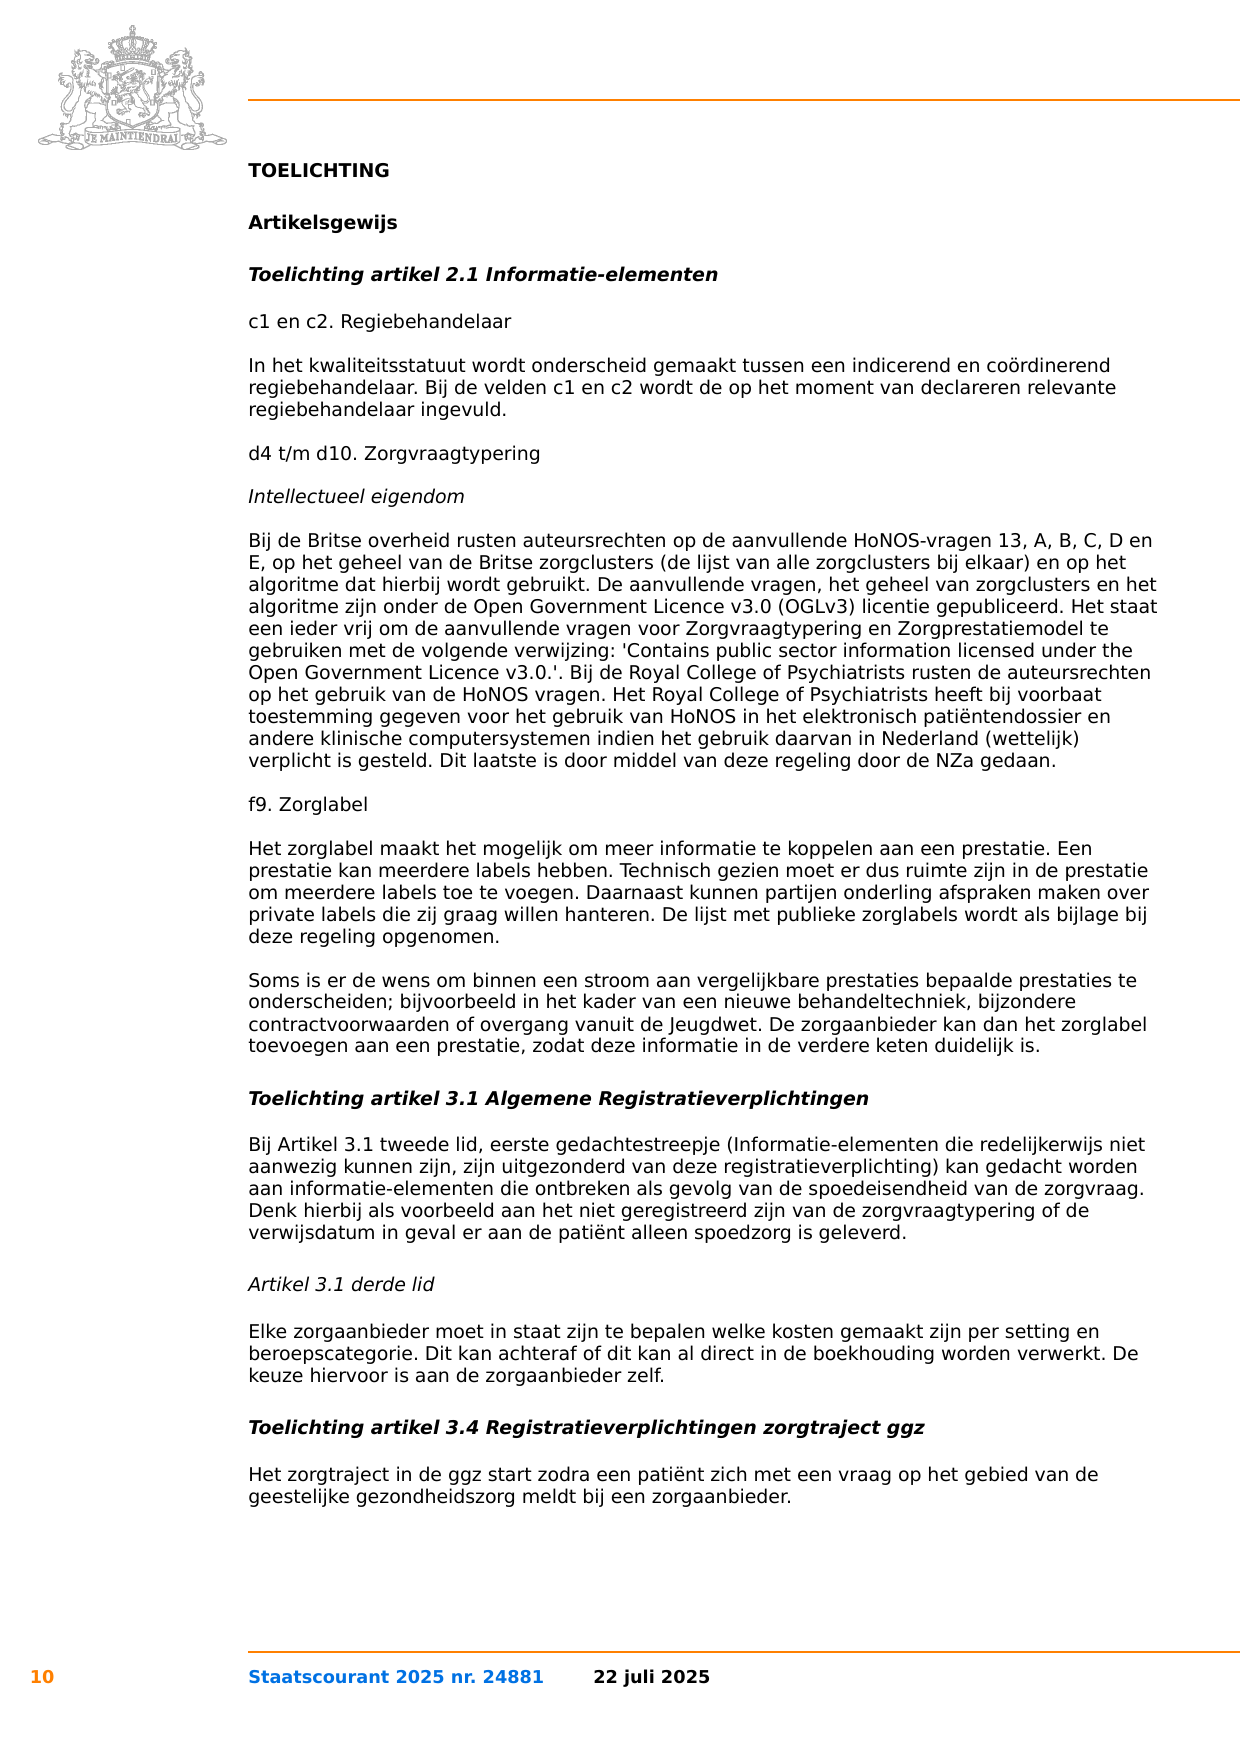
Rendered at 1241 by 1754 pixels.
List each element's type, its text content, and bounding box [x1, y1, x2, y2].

text Soms is er de wens om binnen een stroom aan vergelijkbare prestaties bepaalde prestaties te onderscheiden; bijvoorbeeld in het kader van een nieuwe behandeltechniek, bijzondere contractvoorwaarden of overgang vanuit de Jeugdwet. De zorgaanbieder kan dan het zorglabel toevoegen aan een prestatie, zodat deze informatie in de verdere keten duidelijk is. [248, 969, 1163, 1057]
text Het zorglabel maakt het mogelijk om meer informatie te koppelen aan een prestatie. Een prestatie kan meerdere labels hebben. Technisch gezien moet er dus ruimte zijn in de prestatie om meerdere labels toe te voegen. Daarnaast kunnen partijen onderling afspraken maken over private labels die zij graag willen hanteren. De lijst met publieke zorglabels wordt als bijlage bij deze regeling opgenomen. [248, 838, 1163, 948]
subtitle TOELICHTING [248, 160, 1163, 182]
text Bij Artikel 3.1 tweede lid, eerste gedachtestreepje (Informatie-elementen die redelijkerwijs niet aanwezig kunnen zijn, zijn uitgezonderd van deze registratieverplichting) kan gedacht worden aan informatie-elementen die ontbreken als gevolg van de spoedeisendheid van de zorgvraag. Denk hierbij als voorbeeld aan het niet geregistreerd zijn van de zorgvraagtypering of de verwijsdatum in geval er aan de patiënt alleen spoedzorg is geleverd. [248, 1134, 1163, 1244]
subtitle Toelichting artikel 3.1 Algemene Registratieverplichtingen [248, 1087, 1163, 1109]
subtitle f9. Zorglabel [248, 794, 1163, 816]
picture [38, 25, 227, 150]
subtitle Intellectueel eigendom [248, 486, 1163, 508]
subtitle Toelichting artikel 2.1 Informatie-elementen [248, 264, 1163, 286]
subtitle Artikel 3.1 derde lid [248, 1274, 1163, 1296]
text In het kwaliteitsstatuut wordt onderscheid gemaakt tussen een indicerend en coördinerend regiebehandelaar. Bij de velden c1 en c2 wordt de op het moment van declareren relevante regiebehandelaar ingevuld. [248, 355, 1163, 421]
text Elke zorgaanbieder moet in staat zijn te bepalen welke kosten gemaakt zijn per setting en beroepscategorie. Dit kan achteraf of dit kan al direct in de boekhouding worden verwerkt. De keuze hiervoor is aan de zorgaanbieder zelf. [248, 1321, 1163, 1387]
subtitle Toelichting artikel 3.4 Registratieverplichtingen zorgtraject ggz [248, 1417, 1163, 1439]
subtitle Artikelsgewijs [248, 212, 1163, 234]
subtitle c1 en c2. Regiebehandelaar [248, 311, 1163, 333]
subtitle d4 t/m d10. Zorgvraagtypering [248, 442, 1163, 464]
text Bij de Britse overheid rusten auteursrechten op de aanvullende HoNOS-vragen 13, A, B, C, D en E, op het geheel van de Britse zorgclusters (de lijst van alle zorgclusters bij elkaar) en op het algoritme dat hierbij wordt gebruikt. De aanvullende vragen, het geheel van zorgclusters en het algoritme zijn onder de Open Government Licence v3.0 (OGLv3) licentie gepubliceerd. Het staat een ieder vrij om de aanvullende vragen voor Zorgvraagtypering en Zorgprestatiemodel te gebruiken met de volgende verwijzing: 'Contains public sector information licensed under the Open Government Licence v3.0.'. Bij de Royal College of Psychiatrists rusten de auteursrechten op het gebruik van de HoNOS vragen. Het Royal College of Psychiatrists heeft bij voorbaat toestemming gegeven voor het gebruik van HoNOS in het elektronisch patiëntendossier en andere klinische computersystemen indien het gebruik daarvan in Nederland (wettelijk) verplicht is gesteld. Dit laatste is door middel van deze regeling door de NZa gedaan. [248, 530, 1163, 772]
text Het zorgtraject in de ggz start zodra een patiënt zich met een vraag op het gebied van de geestelijke gezondheidszorg meldt bij een zorgaanbieder. [248, 1464, 1163, 1508]
